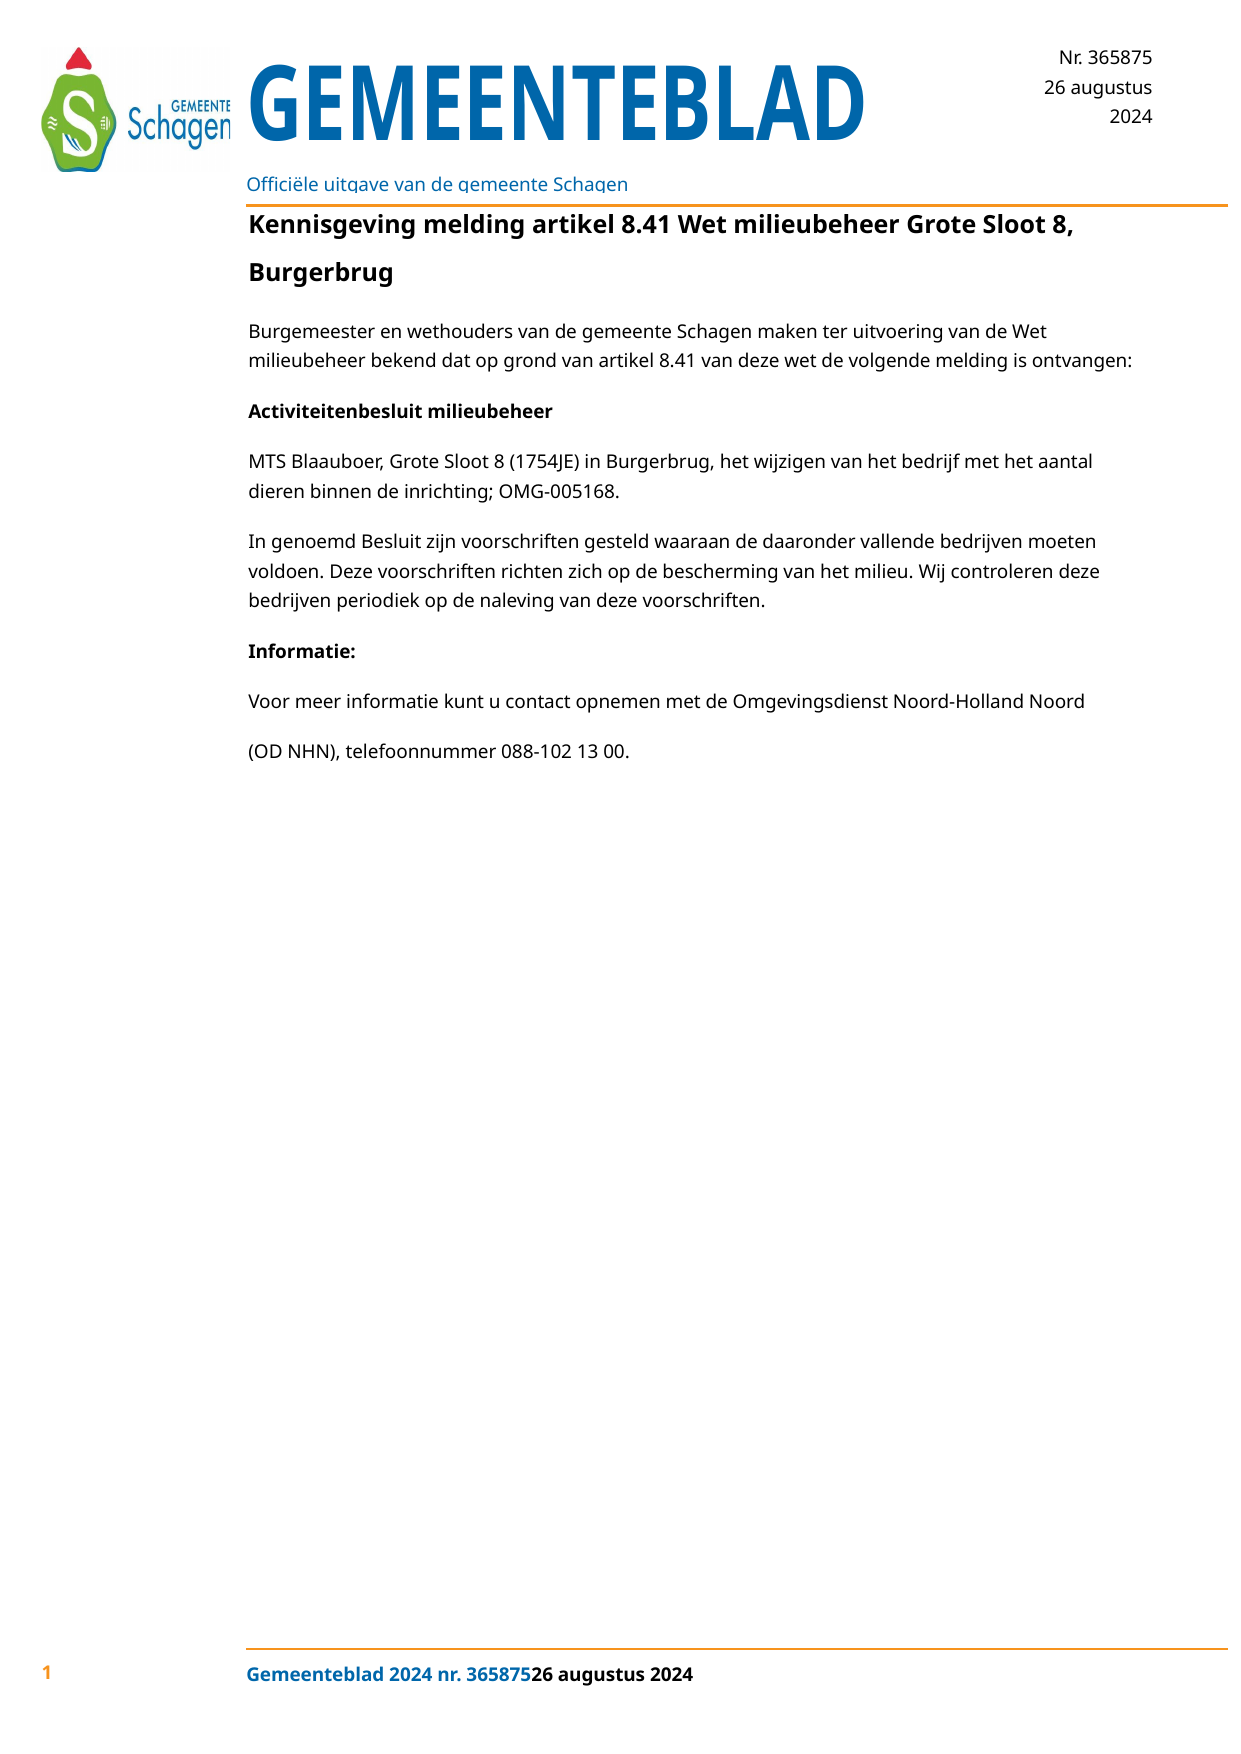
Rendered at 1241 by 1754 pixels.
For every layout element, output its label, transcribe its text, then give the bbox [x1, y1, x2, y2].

text (OD NHN), telefoonnummer 088-102 13 00. [248, 739, 1152, 764]
picture [41, 47, 231, 172]
text Activiteitenbesluit milieubeheer [248, 398, 1152, 424]
text Burgemeester en wethouders van de gemeente Schagen maken ter uitvoering van de Wet milieubeheer bekend dat op grond van artikel 8.41 van deze wet de volgende melding is ontvangen: [248, 318, 1152, 373]
text MTS Blaauboer, Grote Sloot 8 (1754JE) in Burgerbrug, het wijzigen van het bedrijf met het aantal dieren binnen de inrichting; OMG-005168. [248, 448, 1152, 504]
text Voor meer informatie kunt u contact opnemen met de Omgevingsdienst Noord-Holland Noord [248, 688, 1152, 714]
text Kennisgeving melding artikel 8.41 Wet milieubeheer Grote Sloot 8, Burgerbrug [248, 207, 1152, 288]
text Informatie: [248, 638, 1152, 664]
text In genoemd Besluit zijn voorschriften gesteld waaraan de daaronder vallende bedrijven moeten voldoen. Deze voorschriften richten zich op de bescherming van het milieu. Wij controleren deze bedrijven periodiek op de naleving van deze voorschriften. [248, 528, 1152, 613]
